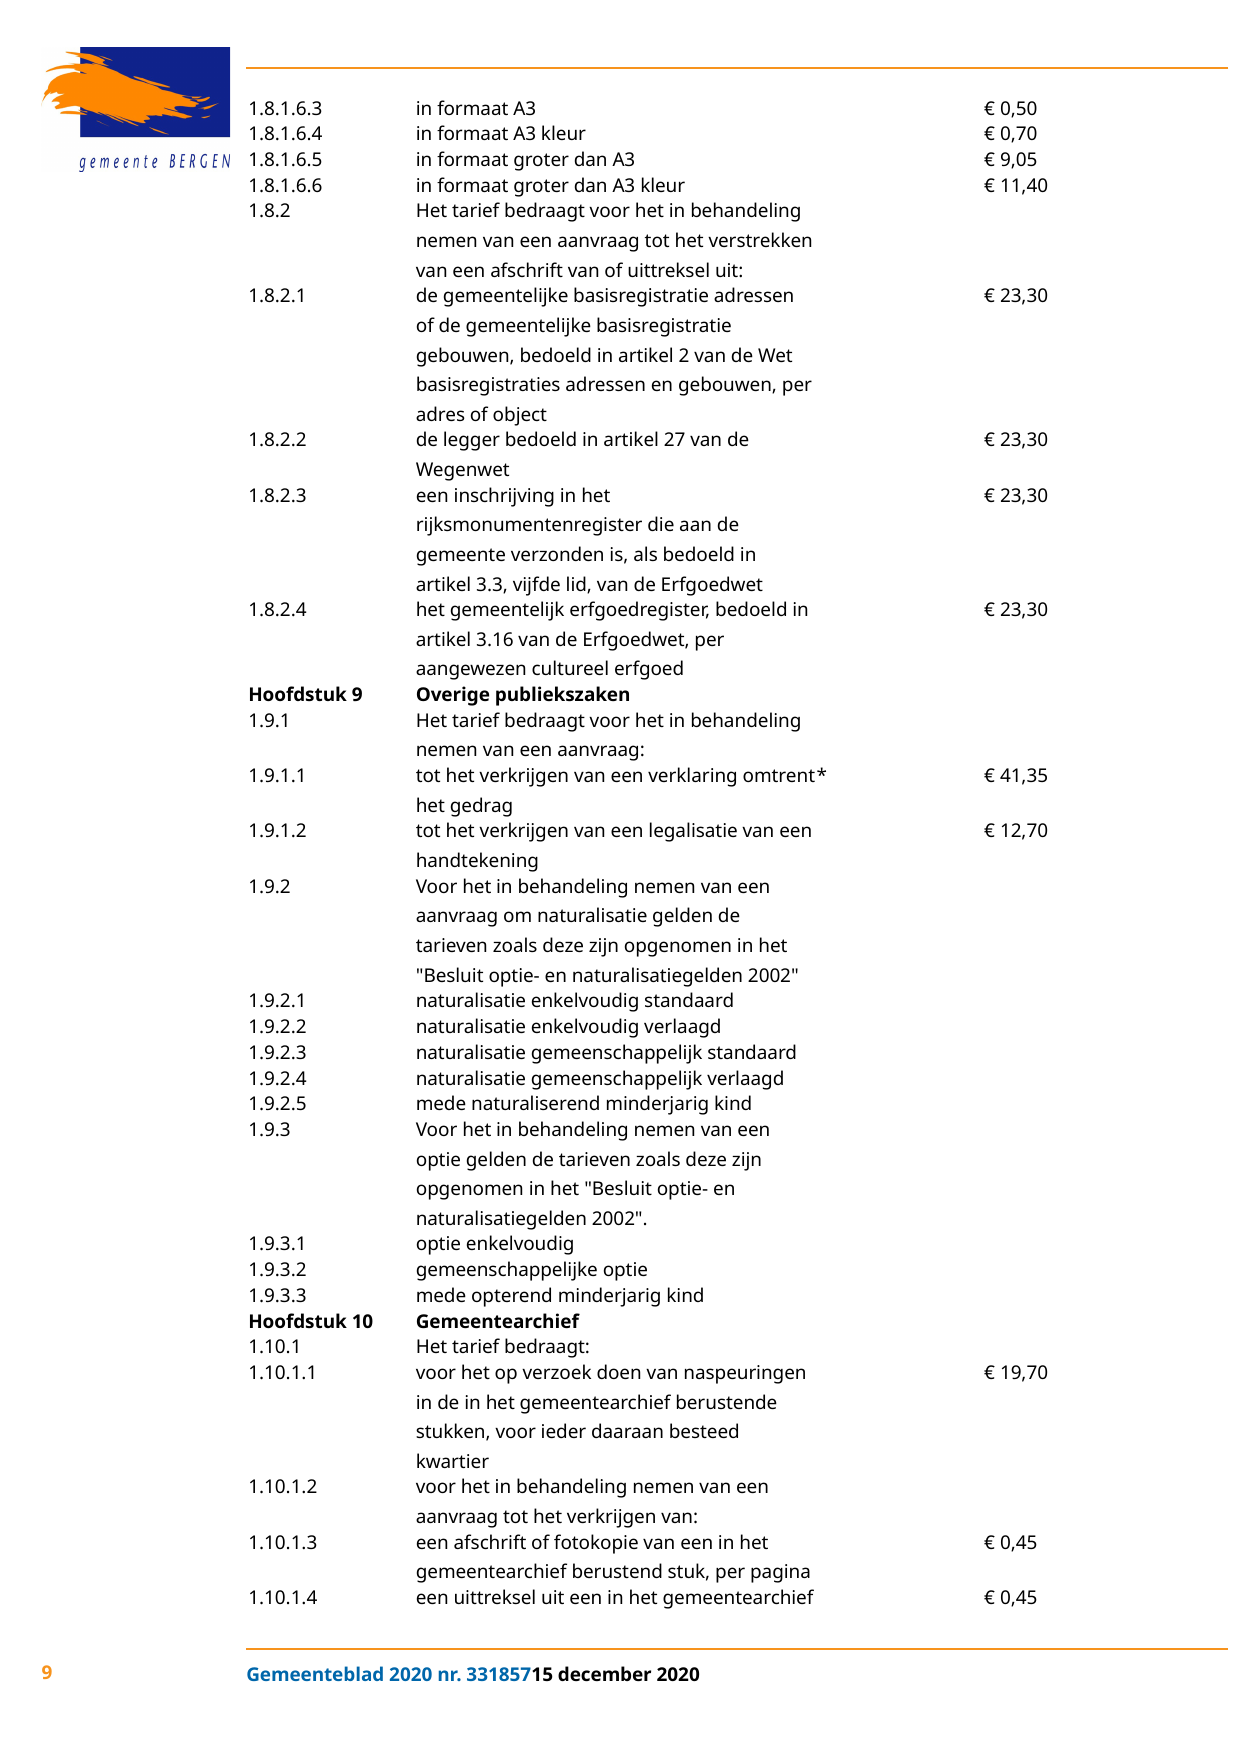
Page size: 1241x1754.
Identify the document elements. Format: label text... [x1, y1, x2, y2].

table_cell 1.9.3 [248, 1116, 416, 1231]
table_cell tot het verkrijgen van een verklaring omtrent het gedrag [416, 763, 816, 818]
table_cell [816, 1334, 984, 1359]
table_cell [984, 707, 1152, 762]
table_cell naturalisatie enkelvoudig verlaagd [416, 1013, 816, 1039]
table_cell 1.8.1.6.3 [248, 95, 416, 121]
table_cell € 23,30 [984, 596, 1152, 681]
table_cell [816, 681, 984, 707]
table_cell € 23,30 [984, 283, 1152, 427]
table_cell [816, 427, 984, 482]
table_cell [816, 1359, 984, 1474]
table_cell 1.9.2.4 [248, 1065, 416, 1090]
table_cell in formaat groter dan A3 [416, 146, 816, 172]
table_cell € 0,45 [984, 1529, 1152, 1584]
table_cell [816, 1231, 984, 1256]
table_cell een afschrift of fotokopie van een in het gemeentearchief berustend stuk, per pagina [416, 1529, 816, 1584]
table_cell € 12,70 [984, 818, 1152, 873]
table_cell 1.9.2.5 [248, 1090, 416, 1116]
table_cell in formaat A3 [416, 95, 816, 121]
table_cell [984, 1308, 1152, 1333]
table_cell mede opterend minderjarig kind [416, 1282, 816, 1308]
table_cell € 0,70 [984, 121, 1152, 146]
table_cell [984, 1334, 1152, 1359]
table_cell naturalisatie enkelvoudig standaard [416, 988, 816, 1013]
table_cell 1.9.1.1 [248, 763, 416, 818]
table_cell [816, 1282, 984, 1308]
table_cell mede naturaliserend minderjarig kind [416, 1090, 816, 1116]
table_cell 1.10.1.3 [248, 1529, 416, 1584]
table_cell [816, 121, 984, 146]
table_cell [984, 198, 1152, 283]
table_cell Het tarief bedraagt voor het in behandeling nemen van een aanvraag tot het verstrekken van een afschrift van of uittreksel uit: [416, 198, 816, 283]
table_cell [816, 1584, 984, 1610]
table_cell 1.9.1.2 [248, 818, 416, 873]
picture [41, 47, 231, 172]
table_cell het gemeentelijk erfgoedregister, bedoeld in artikel 3.16 van de Erfgoedwet, per aangewezen cultureel erfgoed [416, 596, 816, 681]
table_cell [816, 1090, 984, 1116]
table_cell [816, 1474, 984, 1529]
table_cell 1.9.3.1 [248, 1231, 416, 1256]
table_cell [984, 1013, 1152, 1039]
table_cell [984, 1065, 1152, 1090]
table_cell Overige publiekszaken [416, 681, 816, 707]
table_cell voor het op verzoek doen van naspeuringen in de in het gemeentearchief berustende stukken, voor ieder daaraan besteed kwartier [416, 1359, 816, 1474]
table_cell [816, 707, 984, 762]
table_cell 1.8.1.6.4 [248, 121, 416, 146]
table_cell 1.8.2.3 [248, 482, 416, 596]
table_cell [984, 1231, 1152, 1256]
table_cell 1.8.2.1 [248, 283, 416, 427]
table_cell [816, 95, 984, 121]
table_cell [816, 1013, 984, 1039]
table_cell Voor het in behandeling nemen van een optie gelden de tarieven zoals deze zijn opgenomen in het "Besluit optie- en naturalisatiegelden 2002". [416, 1116, 816, 1231]
table_cell voor het in behandeling nemen van een aanvraag tot het verkrijgen van: [416, 1474, 816, 1529]
table_cell 1.9.2.1 [248, 988, 416, 1013]
table_cell [816, 198, 984, 283]
table_cell [984, 1116, 1152, 1231]
table_cell [816, 1529, 984, 1584]
table_cell Voor het in behandeling nemen van een aanvraag om naturalisatie gelden de tarieven zoals deze zijn opgenomen in het "Besluit optie- en naturalisatiegelden 2002" [416, 873, 816, 987]
table_cell naturalisatie gemeenschappelijk verlaagd [416, 1065, 816, 1090]
table_cell [984, 988, 1152, 1013]
table_cell een inschrijving in het rijksmonumentenregister die aan de gemeente verzonden is, als bedoeld in artikel 3.3, vijfde lid, van de Erfgoedwet [416, 482, 816, 596]
table_cell € 11,40 [984, 172, 1152, 198]
table_cell [984, 1256, 1152, 1282]
table_cell [816, 873, 984, 987]
table_cell [816, 1256, 984, 1282]
table_cell 1.8.2.2 [248, 427, 416, 482]
table_cell gemeenschappelijke optie [416, 1256, 816, 1282]
table_cell [816, 988, 984, 1013]
table_cell [816, 818, 984, 873]
table_cell 1.9.3.2 [248, 1256, 416, 1282]
table_cell 1.8.1.6.6 [248, 172, 416, 198]
table_cell [984, 1474, 1152, 1529]
table_cell 1.10.1.2 [248, 1474, 416, 1529]
table_cell [816, 1039, 984, 1065]
table_cell [816, 283, 984, 427]
table_cell Hoofdstuk 10 [248, 1308, 416, 1333]
table_cell [816, 172, 984, 198]
table_cell 1.9.3.3 [248, 1282, 416, 1308]
table_cell € 23,30 [984, 427, 1152, 482]
table_cell Hoofdstuk 9 [248, 681, 416, 707]
table_cell 1.10.1.1 [248, 1359, 416, 1474]
table_cell [816, 1308, 984, 1333]
table_cell 1.8.2.4 [248, 596, 416, 681]
table_cell [816, 1116, 984, 1231]
table_cell Het tarief bedraagt: [416, 1334, 816, 1359]
table_cell optie enkelvoudig [416, 1231, 816, 1256]
table_cell * [816, 763, 984, 818]
table_cell de legger bedoeld in artikel 27 van de Wegenwet [416, 427, 816, 482]
table_cell 1.9.2.3 [248, 1039, 416, 1065]
table_cell € 9,05 [984, 146, 1152, 172]
table_cell Gemeentearchief [416, 1308, 816, 1333]
table_cell € 0,50 [984, 95, 1152, 121]
table_cell € 0,45 [984, 1584, 1152, 1610]
table_cell [816, 482, 984, 596]
table_cell 1.8.1.6.5 [248, 146, 416, 172]
table_cell naturalisatie gemeenschappelijk standaard [416, 1039, 816, 1065]
table_cell [984, 1090, 1152, 1116]
table_cell [816, 1065, 984, 1090]
table_cell [984, 873, 1152, 987]
table_cell de gemeentelijke basisregistratie adressen of de gemeentelijke basisregistratie gebouwen, bedoeld in artikel 2 van de Wet basisregistraties adressen en gebouwen, per adres of object [416, 283, 816, 427]
table_cell [816, 596, 984, 681]
table_cell 1.9.2.2 [248, 1013, 416, 1039]
table_cell 1.9.1 [248, 707, 416, 762]
table_cell 1.9.2 [248, 873, 416, 987]
table_cell € 41,35 [984, 763, 1152, 818]
table_cell [816, 146, 984, 172]
table_cell in formaat groter dan A3 kleur [416, 172, 816, 198]
table_cell € 23,30 [984, 482, 1152, 596]
table_cell een uittreksel uit een in het gemeentearchief [416, 1584, 816, 1610]
table_cell Het tarief bedraagt voor het in behandeling nemen van een aanvraag: [416, 707, 816, 762]
table_cell 1.10.1 [248, 1334, 416, 1359]
table_cell [984, 1282, 1152, 1308]
table_cell in formaat A3 kleur [416, 121, 816, 146]
table_cell [984, 1039, 1152, 1065]
table_cell 1.8.2 [248, 198, 416, 283]
table_cell € 19,70 [984, 1359, 1152, 1474]
table_cell tot het verkrijgen van een legalisatie van een handtekening [416, 818, 816, 873]
table_cell 1.10.1.4 [248, 1584, 416, 1610]
table_cell [984, 681, 1152, 707]
